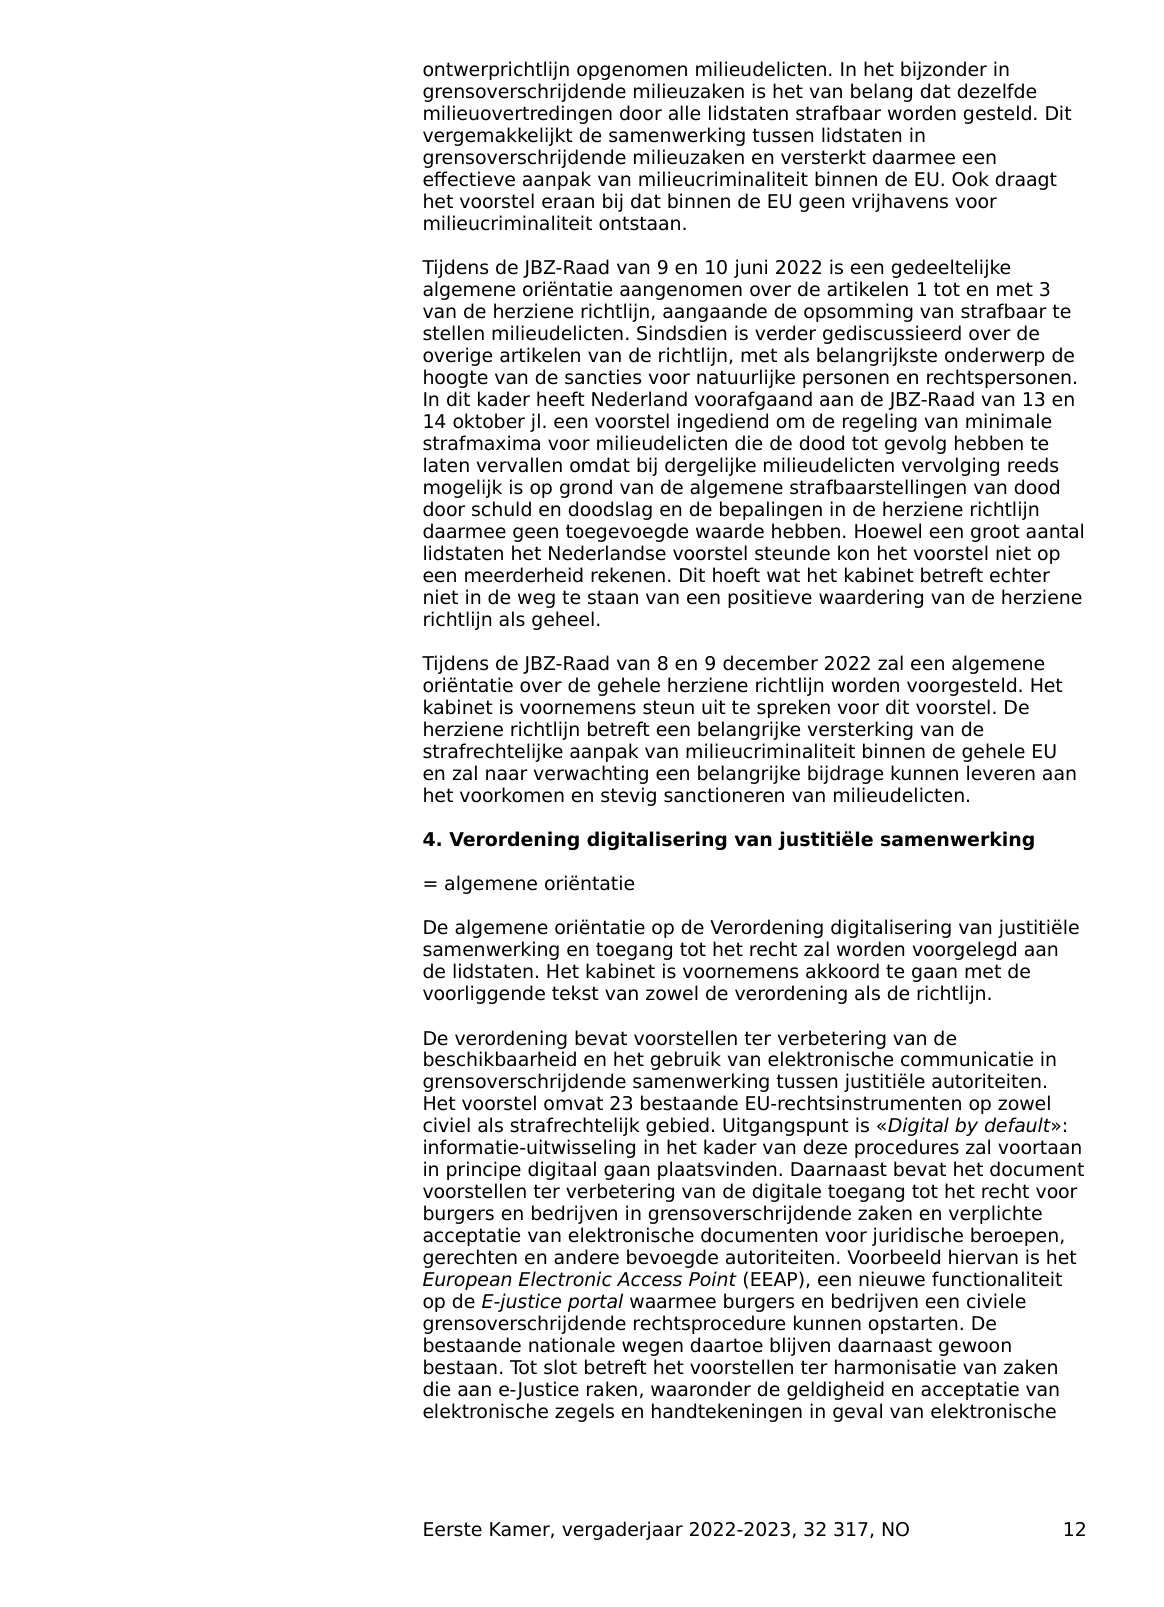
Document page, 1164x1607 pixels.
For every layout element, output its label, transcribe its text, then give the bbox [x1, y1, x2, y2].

text De verordening bevat voorstellen ter verbetering van de beschikbaarheid en het gebruik van elektronische communicatie in grensoverschrijdende samenwerking tussen justitiële autoriteiten. Het voorstel omvat 23 bestaande EU-rechtsinstrumenten op zowel civiel als strafrechtelijk gebied. Uitgangspunt is «Digital by default»: informatie-uitwisseling in het kader van deze procedures zal voortaan in principe digitaal gaan plaatsvinden. Daarnaast bevat het document voorstellen ter verbetering van de digitale toegang tot het recht voor burgers en bedrijven in grensoverschrijdende zaken en verplichte acceptatie van elektronische documenten voor juridische beroepen, gerechten en andere bevoegde autoriteiten. Voorbeeld hiervan is het European Electronic Access Point (EEAP), een nieuwe functionaliteit op de E-justice portal waarmee burgers en bedrijven een civiele grensoverschrijdende rechtsprocedure kunnen opstarten. De bestaande nationale wegen daartoe blijven daarnaast gewoon bestaan. Tot slot betreft het voorstellen ter harmonisatie van zaken die aan e-Justice raken, waaronder de geldigheid en acceptatie van elektronische zegels en handtekeningen in geval van elektronische [422, 1027, 1087, 1423]
text ontwerprichtlijn opgenomen milieudelicten. In het bijzonder in grensoverschrijdende milieuzaken is het van belang dat dezelfde milieuovertredingen door alle lidstaten strafbaar worden gesteld. Dit vergemakkelijkt de samenwerking tussen lidstaten in grensoverschrijdende milieuzaken en versterkt daarmee een effectieve aanpak van milieucriminaliteit binnen de EU. Ook draagt het voorstel eraan bij dat binnen de EU geen vrijhavens voor milieucriminaliteit ontstaan. [422, 59, 1087, 235]
text Tijdens de JBZ-Raad van 9 en 10 juni 2022 is een gedeeltelijke algemene oriëntatie aangenomen over de artikelen 1 tot en met 3 van de herziene richtlijn, aangaande de opsomming van strafbaar te stellen milieudelicten. Sindsdien is verder gediscussieerd over de overige artikelen van de richtlijn, met als belangrijkste onderwerp de hoogte van de sancties voor natuurlijke personen en rechtspersonen. In dit kader heeft Nederland voorafgaand aan de JBZ-Raad van 13 en 14 oktober jl. een voorstel ingediend om de regeling van minimale strafmaxima voor milieudelicten die de dood tot gevolg hebben te laten vervallen omdat bij dergelijke milieudelicten vervolging reeds mogelijk is op grond van de algemene strafbaarstellingen van dood door schuld en doodslag en de bepalingen in de herziene richtlijn daarmee geen toegevoegde waarde hebben. Hoewel een groot aantal lidstaten het Nederlandse voorstel steunde kon het voorstel niet op een meerderheid rekenen. Dit hoeft wat het kabinet betreft echter niet in de weg te staan van een positieve waardering van de herziene richtlijn als geheel. [422, 257, 1087, 631]
text Tijdens de JBZ-Raad van 8 en 9 december 2022 zal een algemene oriëntatie over de gehele herziene richtlijn worden voorgesteld. Het kabinet is voornemens steun uit te spreken voor dit voorstel. De herziene richtlijn betreft een belangrijke versterking van de strafrechtelijke aanpak van milieucriminaliteit binnen de gehele EU en zal naar verwachting een belangrijke bijdrage kunnen leveren aan het voorkomen en stevig sanctioneren van milieudelicten. [422, 653, 1087, 807]
text = algemene oriëntatie [422, 873, 1087, 895]
text De algemene oriëntatie op de Verordening digitalisering van justitiële samenwerking en toegang tot het recht zal worden voorgelegd aan de lidstaten. Het kabinet is voornemens akkoord te gaan met de voorliggende tekst van zowel de verordening als de richtlijn. [422, 917, 1087, 1005]
subtitle 4. Verordening digitalisering van justitiële samenwerking [422, 829, 1087, 851]
